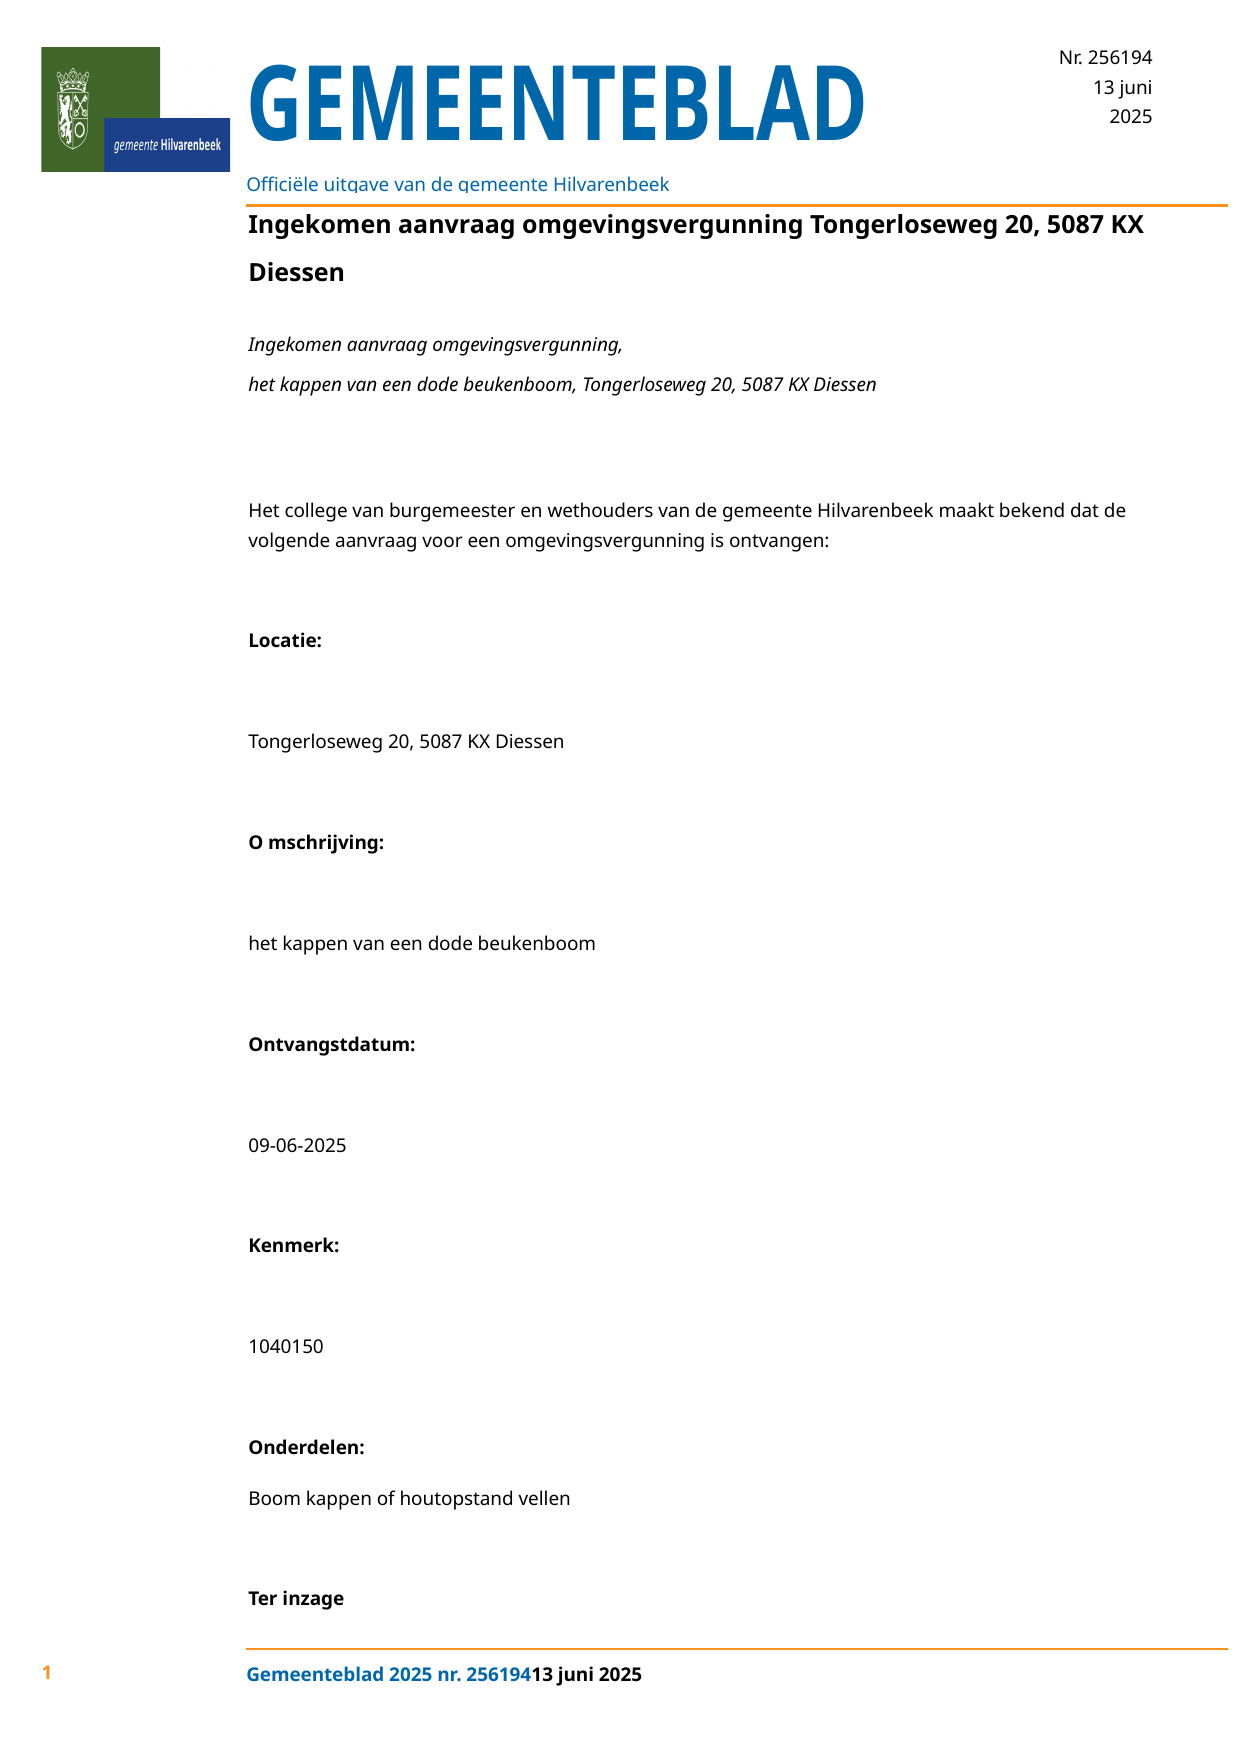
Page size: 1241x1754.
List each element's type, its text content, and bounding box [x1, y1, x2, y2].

text Boom kappen of houtopstand vellen [248, 1485, 1152, 1511]
text het kappen van een dode beukenboom [248, 930, 1152, 956]
text Ter inzage [248, 1586, 1152, 1611]
text Het college van burgemeester en wethouders van de gemeente Hilvarenbeek maakt bekend dat de volgende aanvraag voor een omgevingsvergunning is ontvangen: [248, 497, 1152, 553]
text Tongerloseweg 20, 5087 KX Diessen [248, 728, 1152, 754]
text Onderdelen: [248, 1434, 1152, 1460]
text Ingekomen aanvraag omgevingsvergunning, [248, 331, 1152, 357]
text Locatie: [248, 628, 1152, 653]
picture [41, 47, 231, 172]
text 09-06-2025 [248, 1132, 1152, 1158]
text Kenmerk: [248, 1233, 1152, 1258]
text O mschrijving: [248, 829, 1152, 855]
text Ontvangstdatum: [248, 1031, 1152, 1057]
text 1040150 [248, 1333, 1152, 1359]
text het kappen van een dode beukenboom, Tongerloseweg 20, 5087 KX Diessen [248, 371, 1152, 396]
text Ingekomen aanvraag omgevingsvergunning Tongerloseweg 20, 5087 KX Diessen [248, 207, 1152, 288]
